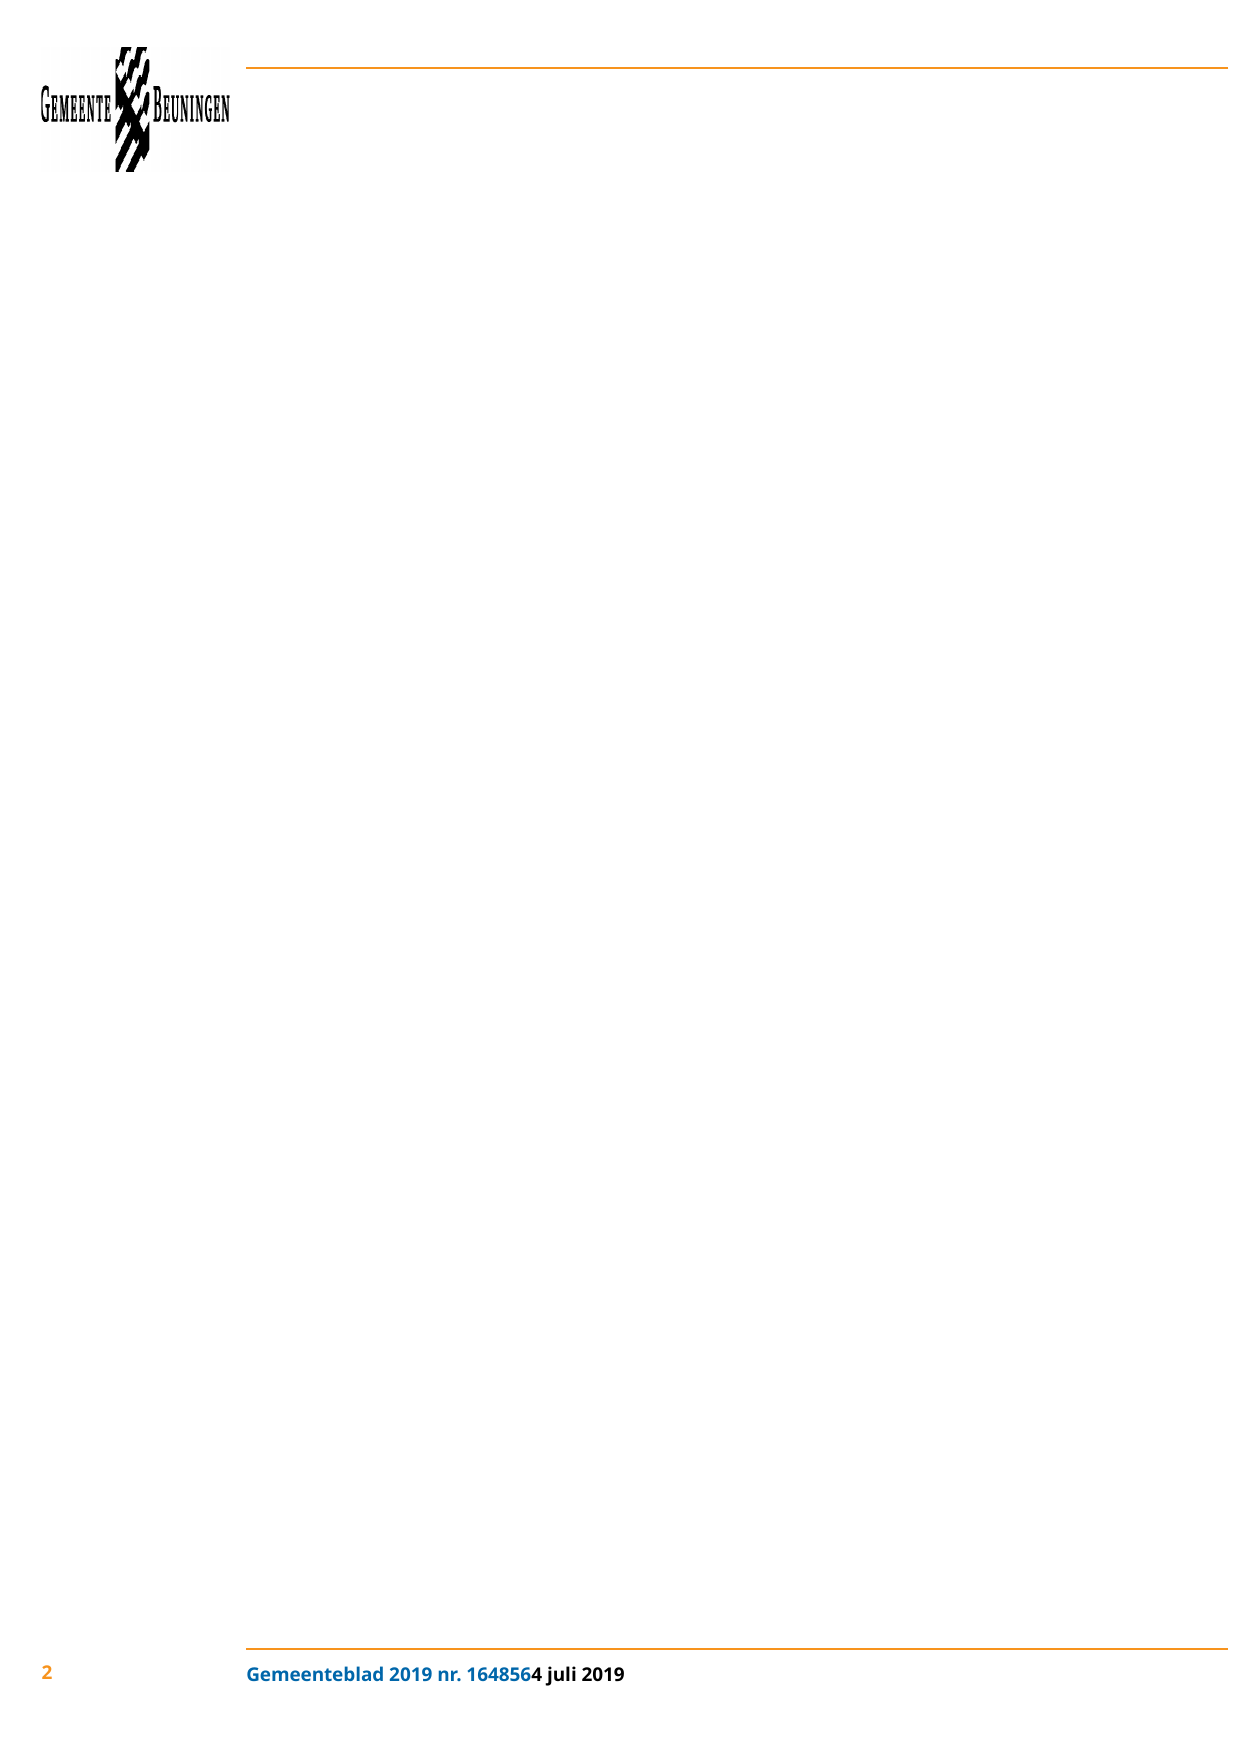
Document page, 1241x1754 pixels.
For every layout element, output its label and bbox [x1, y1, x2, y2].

picture [41, 47, 231, 172]
